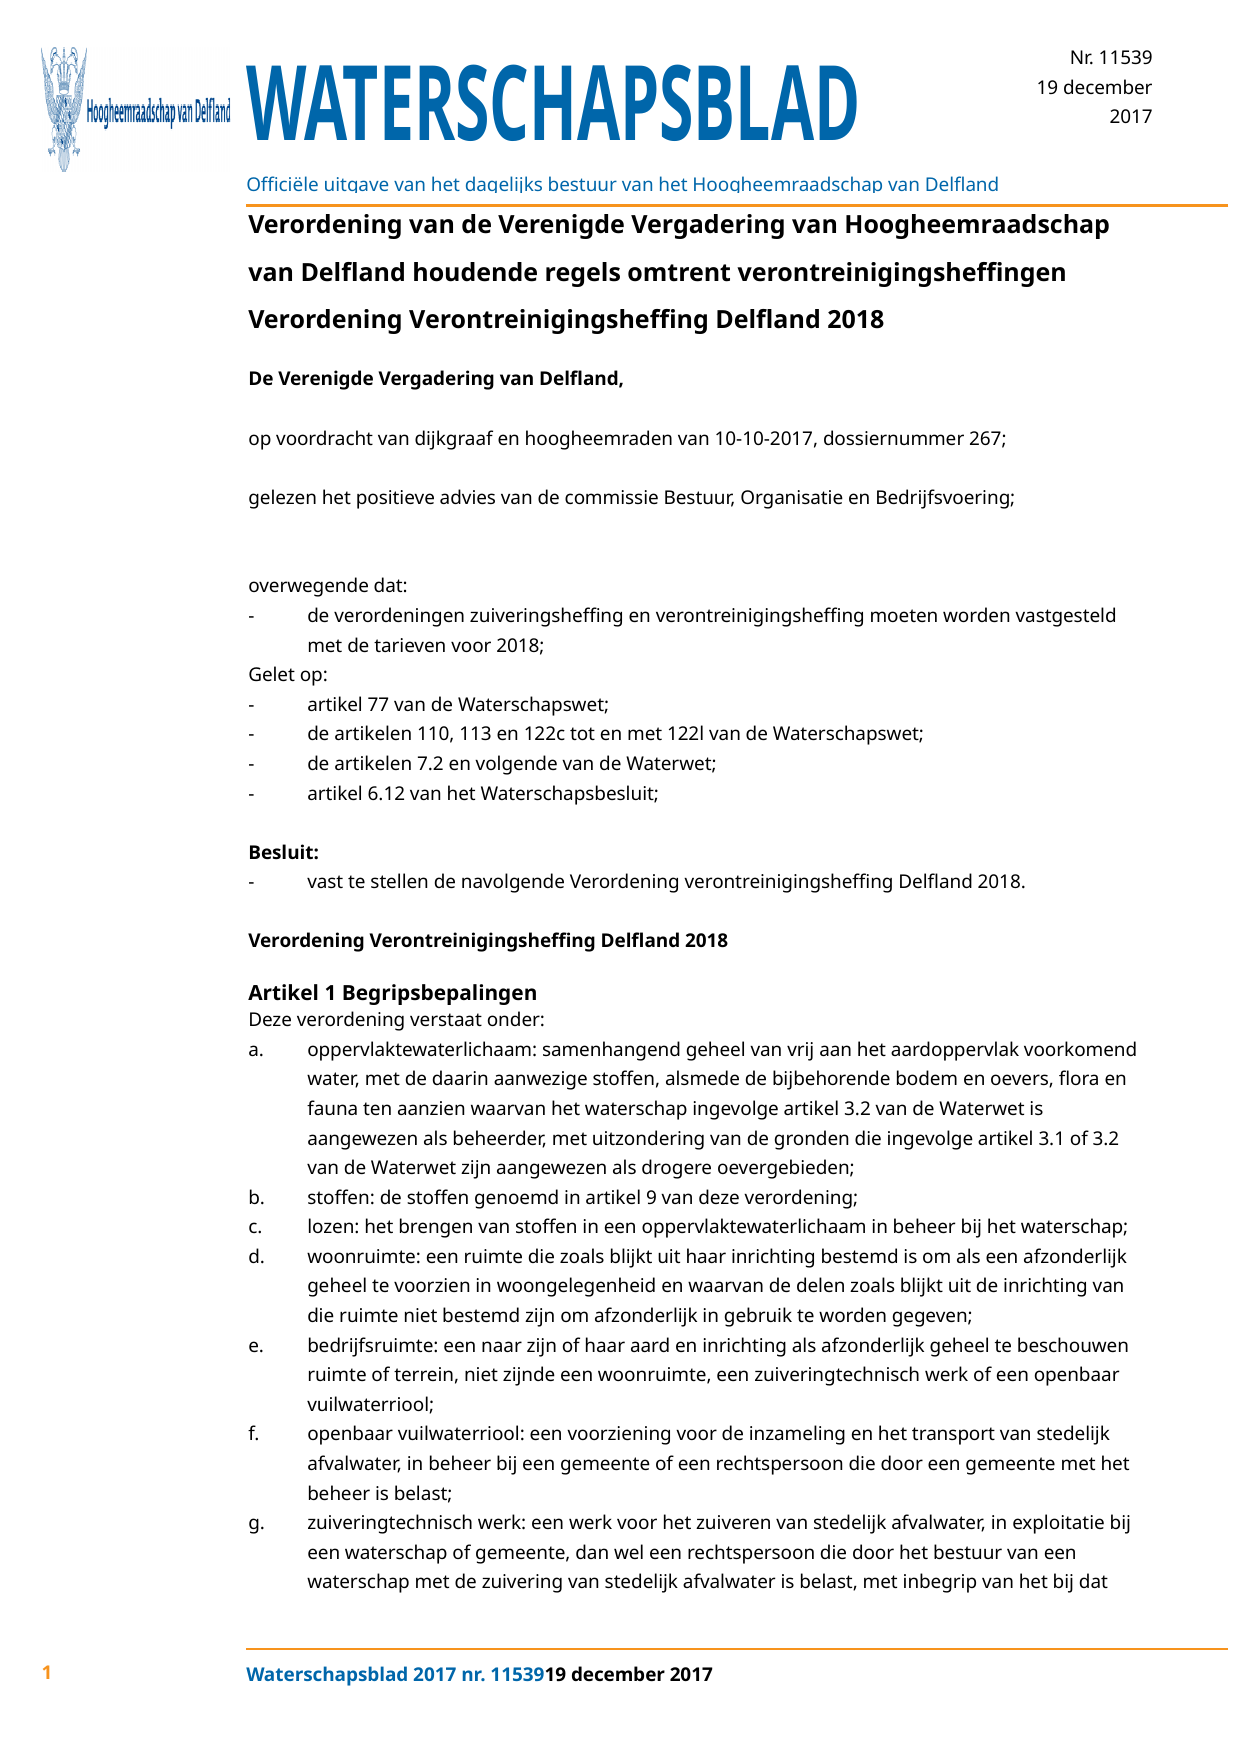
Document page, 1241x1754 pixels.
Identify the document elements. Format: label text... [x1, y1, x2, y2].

list lozen: het brengen van stoffen in een oppervlaktewaterlichaam in beheer bij het waterschap; [248, 1213, 1152, 1239]
list stoffen: de stoffen genoemd in artikel 9 van deze verordening; [248, 1184, 1152, 1210]
text De Verenigde Vergadering van Delfland, [248, 366, 1152, 391]
text op voordracht van dijkgraaf en hoogheemraden van 10-10-2017, dossiernummer 267; [248, 425, 1152, 450]
list artikel 77 van de Waterschapswet; [248, 691, 1152, 717]
list de artikelen 110, 113 en 122c tot en met 122l van de Waterschapswet; [248, 721, 1152, 746]
text Deze verordening verstaat onder: [248, 1006, 1152, 1032]
text Artikel 1 Begripsbepalingen [248, 978, 1152, 1006]
list bedrijfsruimte: een naar zijn of haar aard en inrichting als afzonderlijk geheel te beschouwen ruimte of terrein, niet zijnde een woonruimte, een zuiveringtechnisch werk of een openbaar vuilwaterriool; [248, 1332, 1152, 1417]
list artikel 6.12 van het Waterschapsbesluit; [248, 780, 1152, 805]
text Besluit: [248, 839, 1152, 864]
list oppervlaktewaterlichaam: samenhangend geheel van vrij aan het aardoppervlak voorkomend water, met de daarin aanwezige stoffen, alsmede de bijbehorende bodem en oevers, flora en fauna ten aanzien waarvan het waterschap ingevolge artikel 3.2 van de Waterwet is aangewezen als beheerder, met uitzondering van de gronden die ingevolge artikel 3.1 of 3.2 van de Waterwet zijn aangewezen als drogere oevergebieden; [248, 1036, 1152, 1180]
text Gelet op: [248, 661, 1152, 687]
text Verordening Verontreinigingsheffing Delfland 2018 [248, 928, 1152, 953]
list vast te stellen de navolgende Verordening verontreinigingsheffing Delfland 2018. [248, 868, 1152, 894]
list woonruimte: een ruimte die zoals blijkt uit haar inrichting bestemd is om als een afzonderlijk geheel te voorzien in woongelegenheid en waarvan de delen zoals blijkt uit de inrichting van die ruimte niet bestemd zijn om afzonderlijk in gebruik te worden gegeven; [248, 1243, 1152, 1328]
list de verordeningen zuiveringsheffing en verontreinigingsheffing moeten worden vastgesteld met de tarieven voor 2018; [248, 602, 1152, 657]
text Verordening van de Verenigde Vergadering van Hoogheemraadschap van Delfland houdende regels omtrent verontreinigingsheffingen Verordening Verontreinigingsheffing Delfland 2018 [248, 207, 1152, 336]
list de artikelen 7.2 en volgende van de Waterwet; [248, 750, 1152, 776]
picture [41, 47, 231, 172]
list zuiveringtechnisch werk: een werk voor het zuiveren van stedelijk afvalwater, in exploitatie bij een waterschap of gemeente, dan wel een rechtspersoon die door het bestuur van een waterschap met de zuivering van stedelijk afvalwater is belast, met inbegrip van het bij dat [248, 1509, 1152, 1594]
text overwegende dat: [248, 573, 1152, 598]
list openbaar vuilwaterriool: een voorziening voor de inzameling en het transport van stedelijk afvalwater, in beheer bij een gemeente of een rechtspersoon die door een gemeente met het beheer is belast; [248, 1421, 1152, 1506]
text gelezen het positieve advies van de commissie Bestuur, Organisatie en Bedrijfsvoering; [248, 484, 1152, 509]
